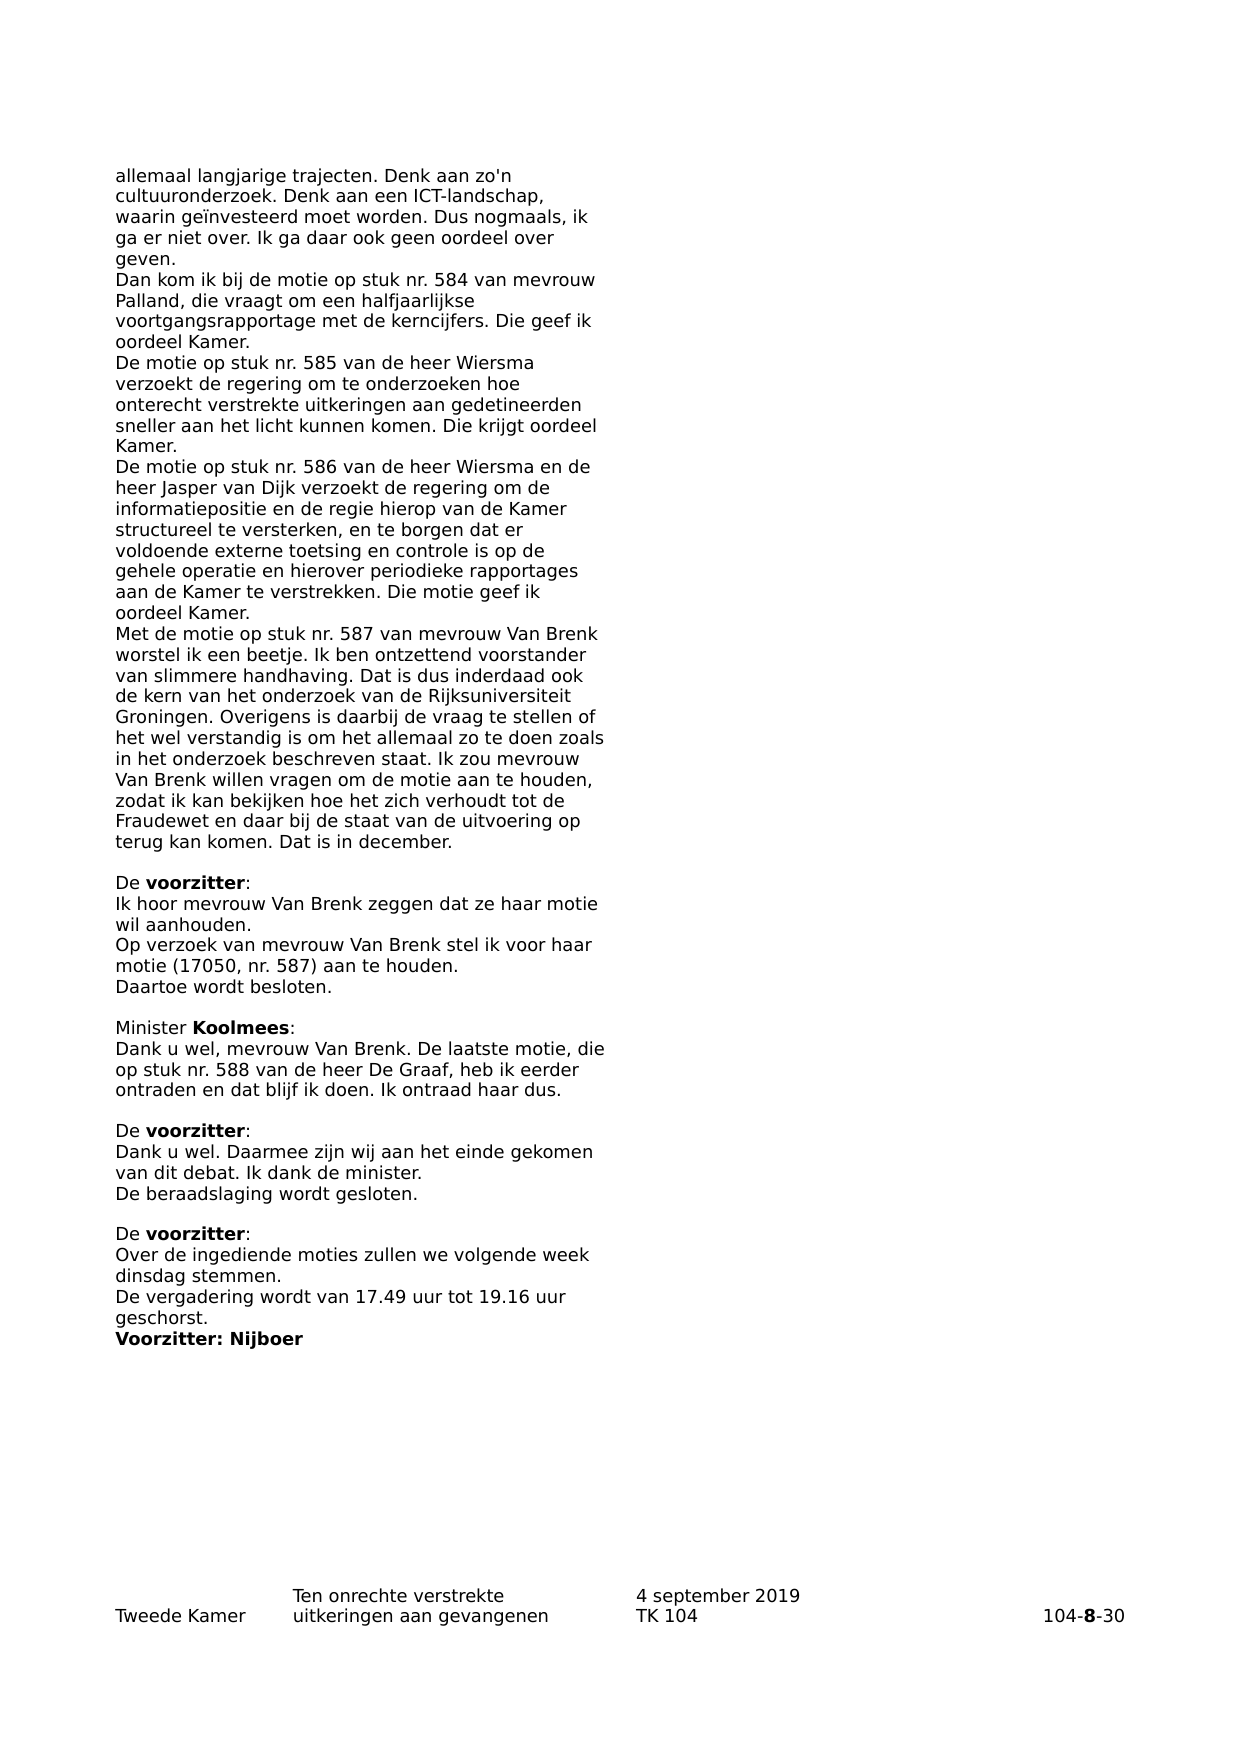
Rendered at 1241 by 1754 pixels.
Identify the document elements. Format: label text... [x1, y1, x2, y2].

text Met de motie op stuk nr. 587 van mevrouw Van Brenk worstel ik een beetje. Ik ben ontzettend voorstander van slimmere handhaving. Dat is dus inderdaad ook de kern van het onderzoek van de Rijksuniversiteit Groningen. Overigens is daarbij de vraag te stellen of het wel verstandig is om het allemaal zo te doen zoals in het onderzoek beschreven staat. Ik zou mevrouw Van Brenk willen vragen om de motie aan te houden, zodat ik kan bekijken hoe het zich verhoudt tot de Fraudewet en daar bij de staat van de uitvoering op terug kan komen. Dat is in december. [115, 624, 605, 853]
text Ik hoor mevrouw Van Brenk zeggen dat ze haar motie wil aanhouden. [115, 893, 605, 935]
text Dan kom ik bij de motie op stuk nr. 584 van mevrouw Palland, die vraagt om een halfjaarlijkse voortgangsrapportage met de kerncijfers. Die geef ik oordeel Kamer. [115, 269, 605, 353]
text Minister Koolmees: [115, 1018, 605, 1038]
text De motie op stuk nr. 585 van de heer Wiersma verzoekt de regering om te onderzoeken hoe onterecht verstrekte uitkeringen aan gedetineerden sneller aan het licht kunnen komen. Die krijgt oordeel Kamer. [115, 353, 605, 457]
text De voorzitter: [115, 1121, 605, 1142]
text De voorzitter: [115, 1224, 605, 1245]
text De voorzitter: [115, 873, 605, 893]
text Dank u wel, mevrouw Van Brenk. De laatste motie, die op stuk nr. 588 van de heer De Graaf, heb ik eerder ontraden en dat blijf ik doen. Ik ontraad haar dus. [115, 1038, 605, 1101]
text Daartoe wordt besloten. [115, 977, 605, 998]
text De beraadslaging wordt gesloten. [115, 1183, 605, 1204]
text Over de ingediende moties zullen we volgende week dinsdag stemmen. [115, 1245, 605, 1287]
text Dank u wel. Daarmee zijn wij aan het einde gekomen van dit debat. Ik dank de minister. [115, 1142, 605, 1183]
text De motie op stuk nr. 586 van de heer Wiersma en de heer Jasper van Dijk verzoekt de regering om de informatiepositie en de regie hierop van de Kamer structureel te versterken, en te borgen dat er voldoende externe toetsing en controle is op de gehele operatie en hierover periodieke rapportages aan de Kamer te verstrekken. Die motie geef ik oordeel Kamer. [115, 457, 605, 624]
text Op verzoek van mevrouw Van Brenk stel ik voor haar motie (17050, nr. 587) aan te houden. [115, 935, 605, 977]
text Voorzitter: Nijboer [115, 1328, 605, 1349]
text De vergadering wordt van 17.49 uur tot 19.16 uur geschorst. [115, 1287, 605, 1328]
text allemaal langjarige trajecten. Denk aan zo'n cultuuronderzoek. Denk aan een ICT-landschap, waarin geïnvesteerd moet worden. Dus nogmaals, ik ga er niet over. Ik ga daar ook geen oordeel over geven. [115, 165, 605, 269]
